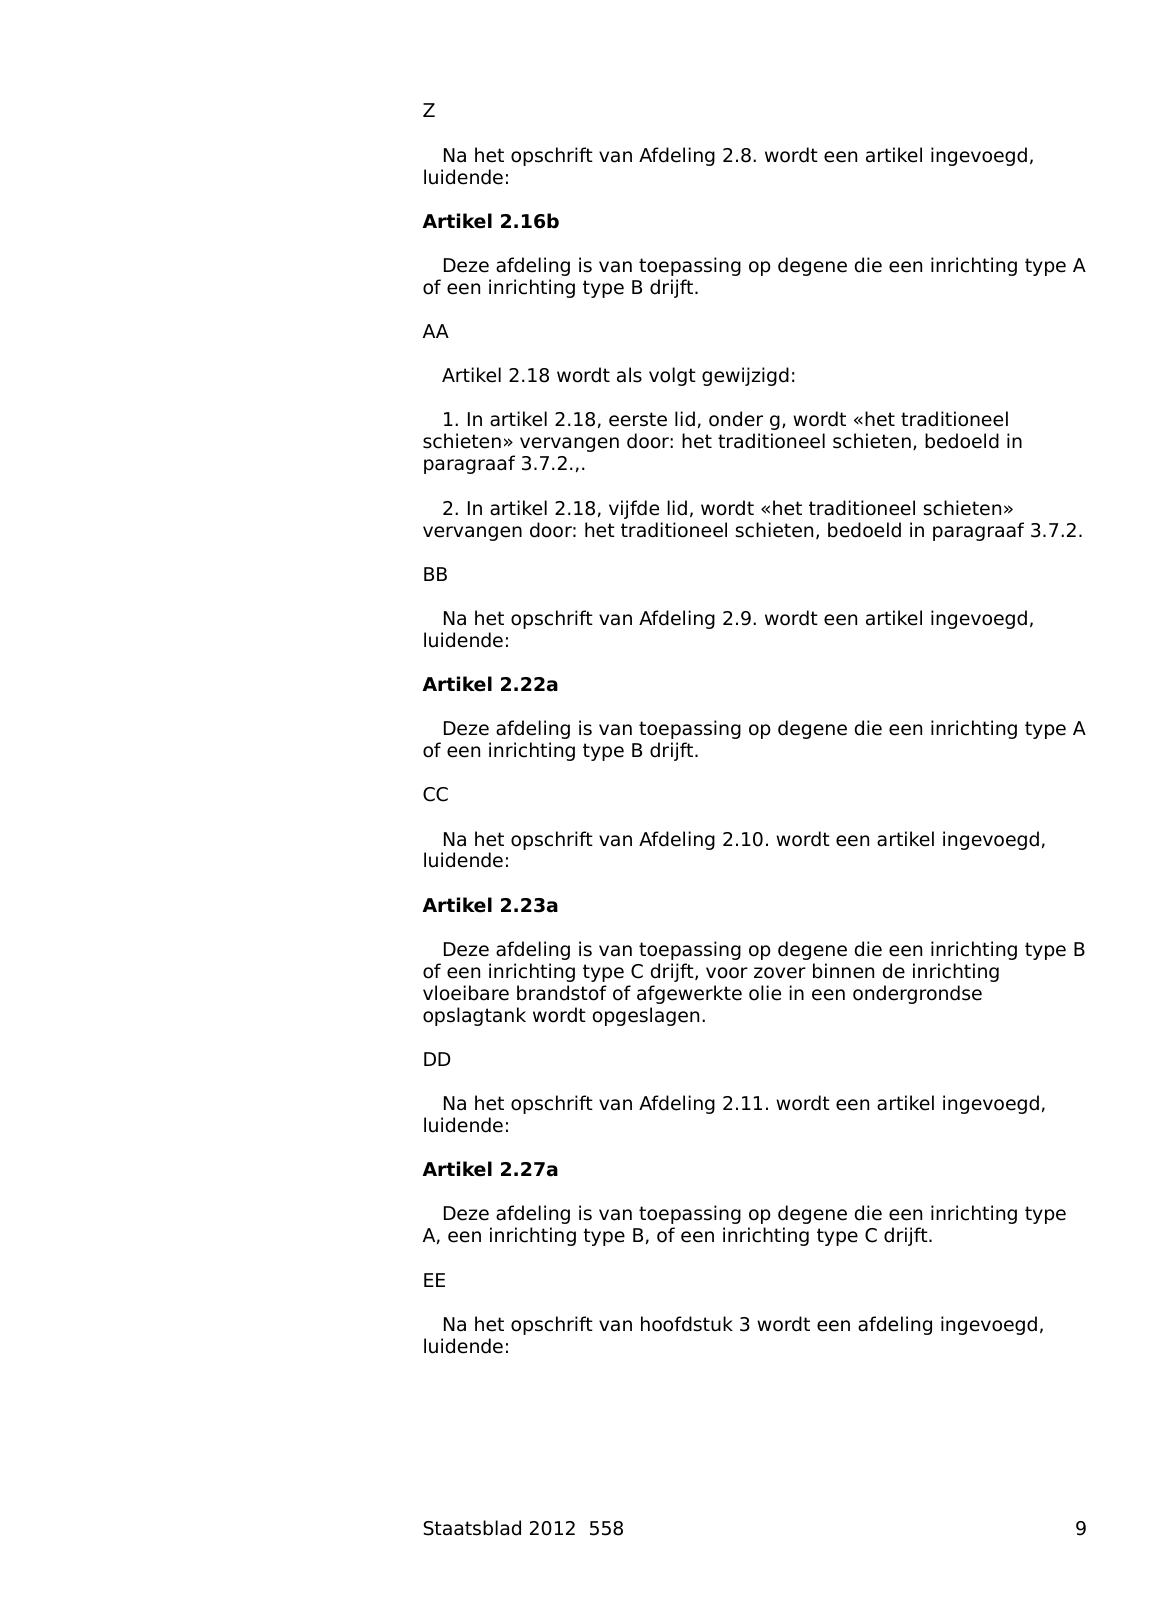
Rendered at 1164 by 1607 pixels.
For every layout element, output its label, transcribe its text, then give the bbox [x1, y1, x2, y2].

text Deze afdeling is van toepassing op degene die een inrichting type A of een inrichting type B drijft. [422, 718, 1087, 762]
text EE [422, 1269, 1087, 1291]
text Na het opschrift van Afdeling 2.8. wordt een artikel ingevoegd, luidende: [422, 144, 1087, 188]
text Deze afdeling is van toepassing op degene die een inrichting type A of een inrichting type B drijft. [422, 255, 1087, 299]
text Deze afdeling is van toepassing op degene die een inrichting type A, een inrichting type B, of een inrichting type C drijft. [422, 1203, 1087, 1247]
text Artikel 2.18 wordt als volgt gewijzigd: [422, 365, 1087, 387]
subtitle Artikel 2.27a [422, 1159, 1087, 1181]
subtitle Artikel 2.22a [422, 674, 1087, 696]
text Na het opschrift van Afdeling 2.9. wordt een artikel ingevoegd, luidende: [422, 608, 1087, 652]
text CC [422, 784, 1087, 806]
text Na het opschrift van Afdeling 2.10. wordt een artikel ingevoegd, luidende: [422, 828, 1087, 872]
text Z [422, 100, 1087, 122]
text 2. In artikel 2.18, vijfde lid, wordt «het traditioneel schieten» vervangen door: het traditioneel schieten, bedoeld in paragraaf 3.7.2. [422, 497, 1087, 541]
text Deze afdeling is van toepassing op degene die een inrichting type B of een inrichting type C drijft, voor zover binnen de inrichting vloeibare brandstof of afgewerkte olie in een ondergrondse opslagtank wordt opgeslagen. [422, 939, 1087, 1027]
text Na het opschrift van hoofdstuk 3 wordt een afdeling ingevoegd, luidende: [422, 1314, 1087, 1358]
text Na het opschrift van Afdeling 2.11. wordt een artikel ingevoegd, luidende: [422, 1093, 1087, 1137]
text DD [422, 1049, 1087, 1071]
text 1. In artikel 2.18, eerste lid, onder g, wordt «het traditioneel schieten» vervangen door: het traditioneel schieten, bedoeld in paragraaf 3.7.2.,. [422, 409, 1087, 475]
text AA [422, 321, 1087, 343]
text BB [422, 564, 1087, 586]
subtitle Artikel 2.16b [422, 211, 1087, 233]
subtitle Artikel 2.23a [422, 894, 1087, 917]
